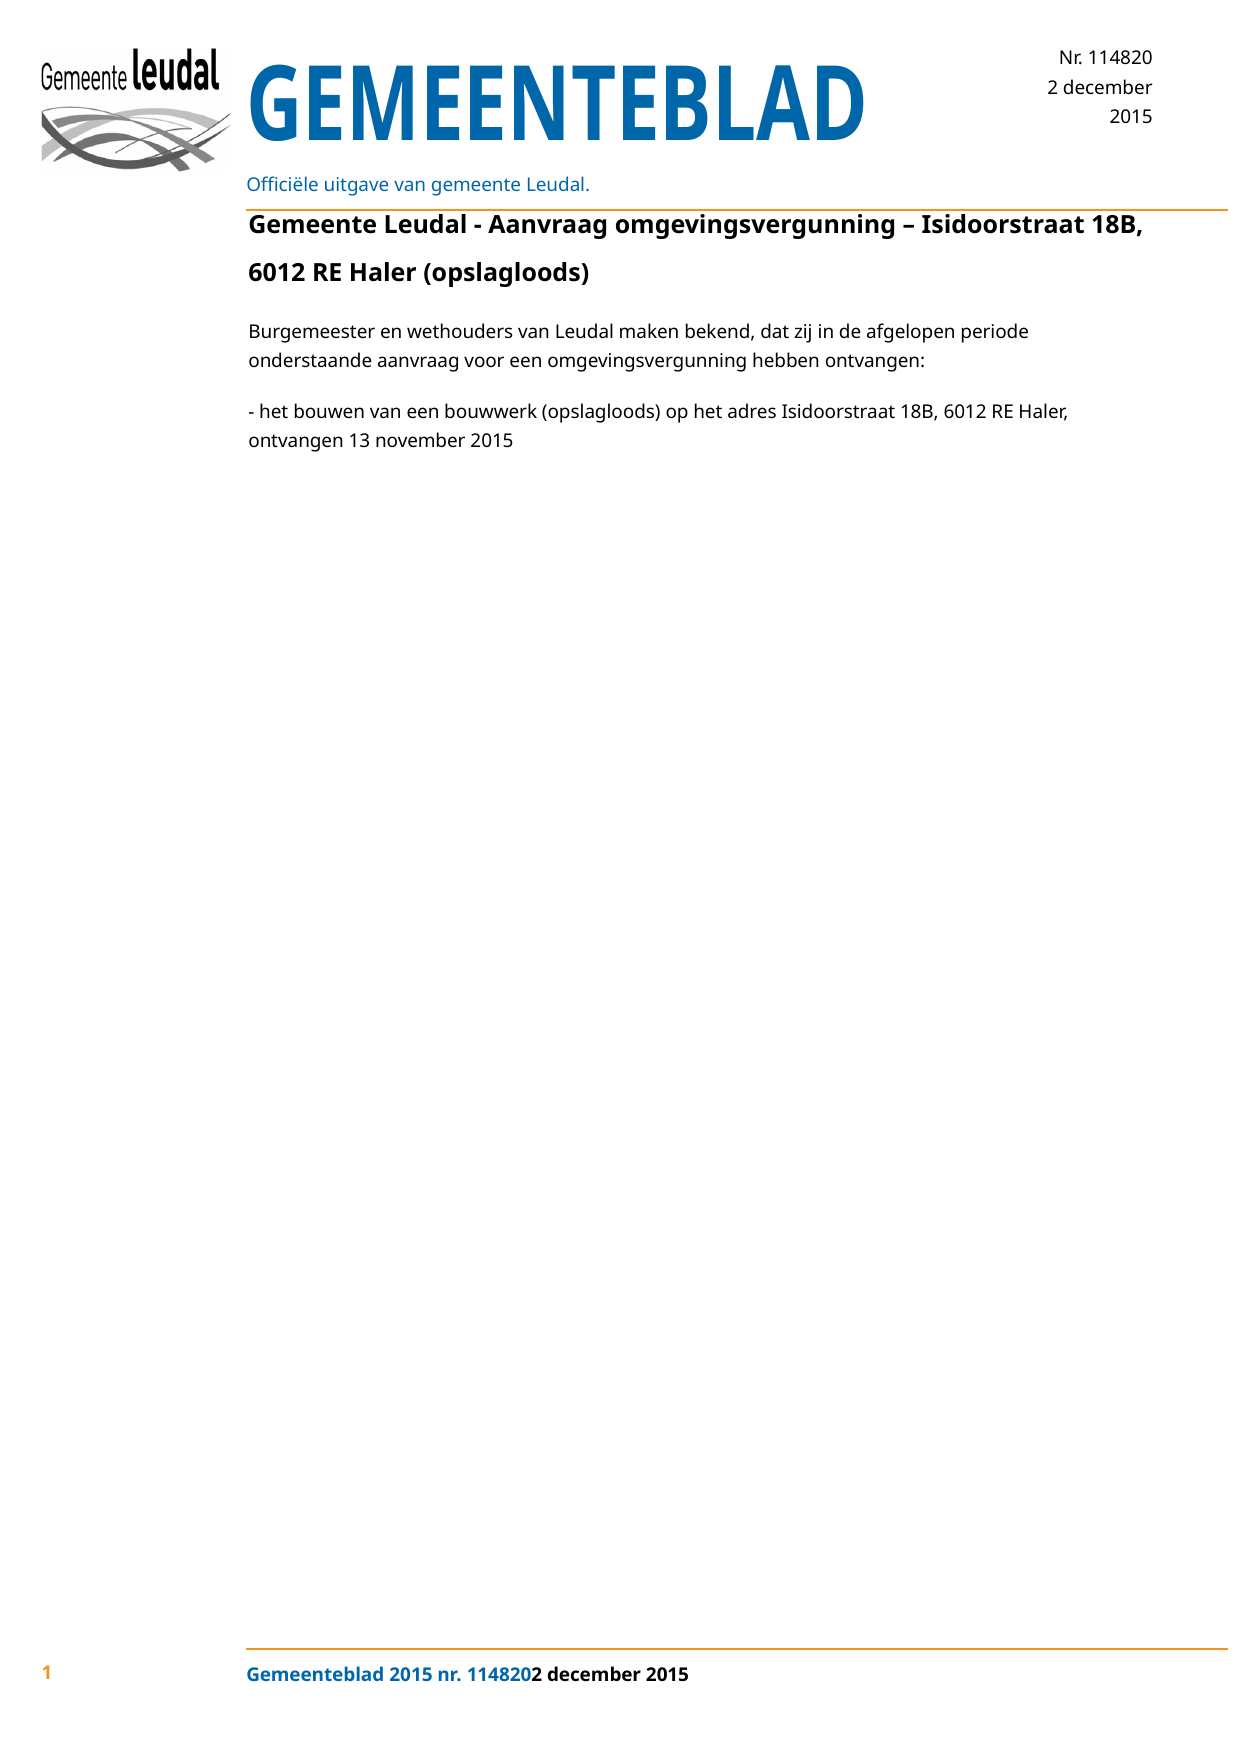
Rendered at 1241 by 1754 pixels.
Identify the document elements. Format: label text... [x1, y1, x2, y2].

text Gemeente Leudal - Aanvraag omgevingsvergunning – Isidoorstraat 18B, 6012 RE Haler (opslagloods) [248, 211, 1152, 288]
picture [41, 47, 231, 172]
text Burgemeester en wethouders van Leudal maken bekend, dat zij in de afgelopen periode onderstaande aanvraag voor een omgevingsvergunning hebben ontvangen: [248, 318, 1152, 373]
text - het bouwen van een bouwwerk (opslagloods) op het adres Isidoorstraat 18B, 6012 RE Haler, ontvangen 13 november 2015 [248, 398, 1152, 453]
